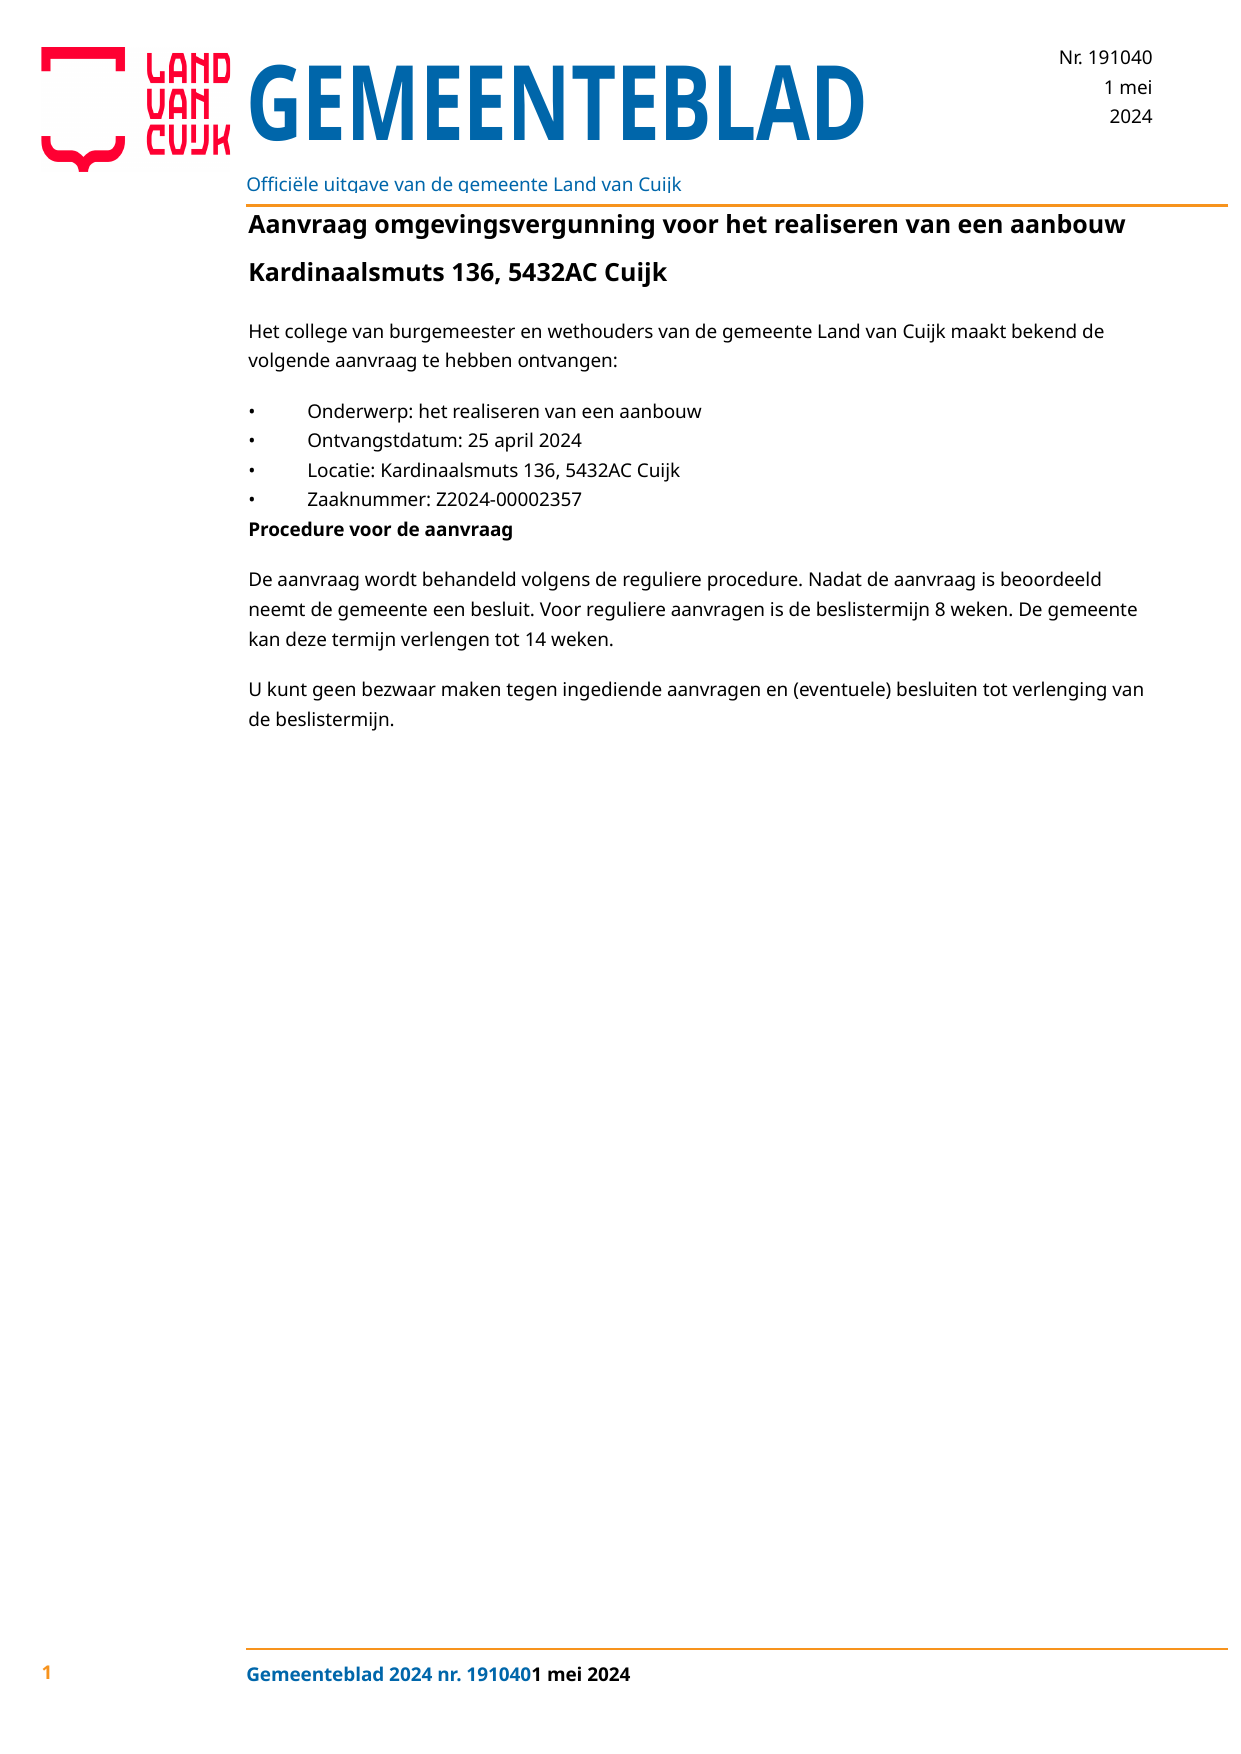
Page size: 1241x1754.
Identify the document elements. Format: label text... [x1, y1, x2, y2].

list Zaaknummer: Z2024-00002357 [248, 487, 1152, 512]
text Procedure voor de aanvraag [248, 516, 1152, 542]
text Aanvraag omgevingsvergunning voor het realiseren van een aanbouw Kardinaalsmuts 136, 5432AC Cuijk [248, 207, 1152, 288]
text De aanvraag wordt behandeld volgens de reguliere procedure. Nadat de aanvraag is beoordeeld neemt de gemeente een besluit. Voor reguliere aanvragen is de beslistermijn 8 weken. De gemeente kan deze termijn verlengen tot 14 weken. [248, 567, 1152, 652]
text U kunt geen bezwaar maken tegen ingediende aanvragen en (eventuele) besluiten tot verlenging van de beslistermijn. [248, 676, 1152, 732]
picture [41, 47, 231, 172]
list Locatie: Kardinaalsmuts 136, 5432AC Cuijk [248, 457, 1152, 483]
list Onderwerp: het realiseren van een aanbouw [248, 398, 1152, 424]
list Ontvangstdatum: 25 april 2024 [248, 427, 1152, 453]
text Het college van burgemeester en wethouders van de gemeente Land van Cuijk maakt bekend de volgende aanvraag te hebben ontvangen: [248, 318, 1152, 373]
